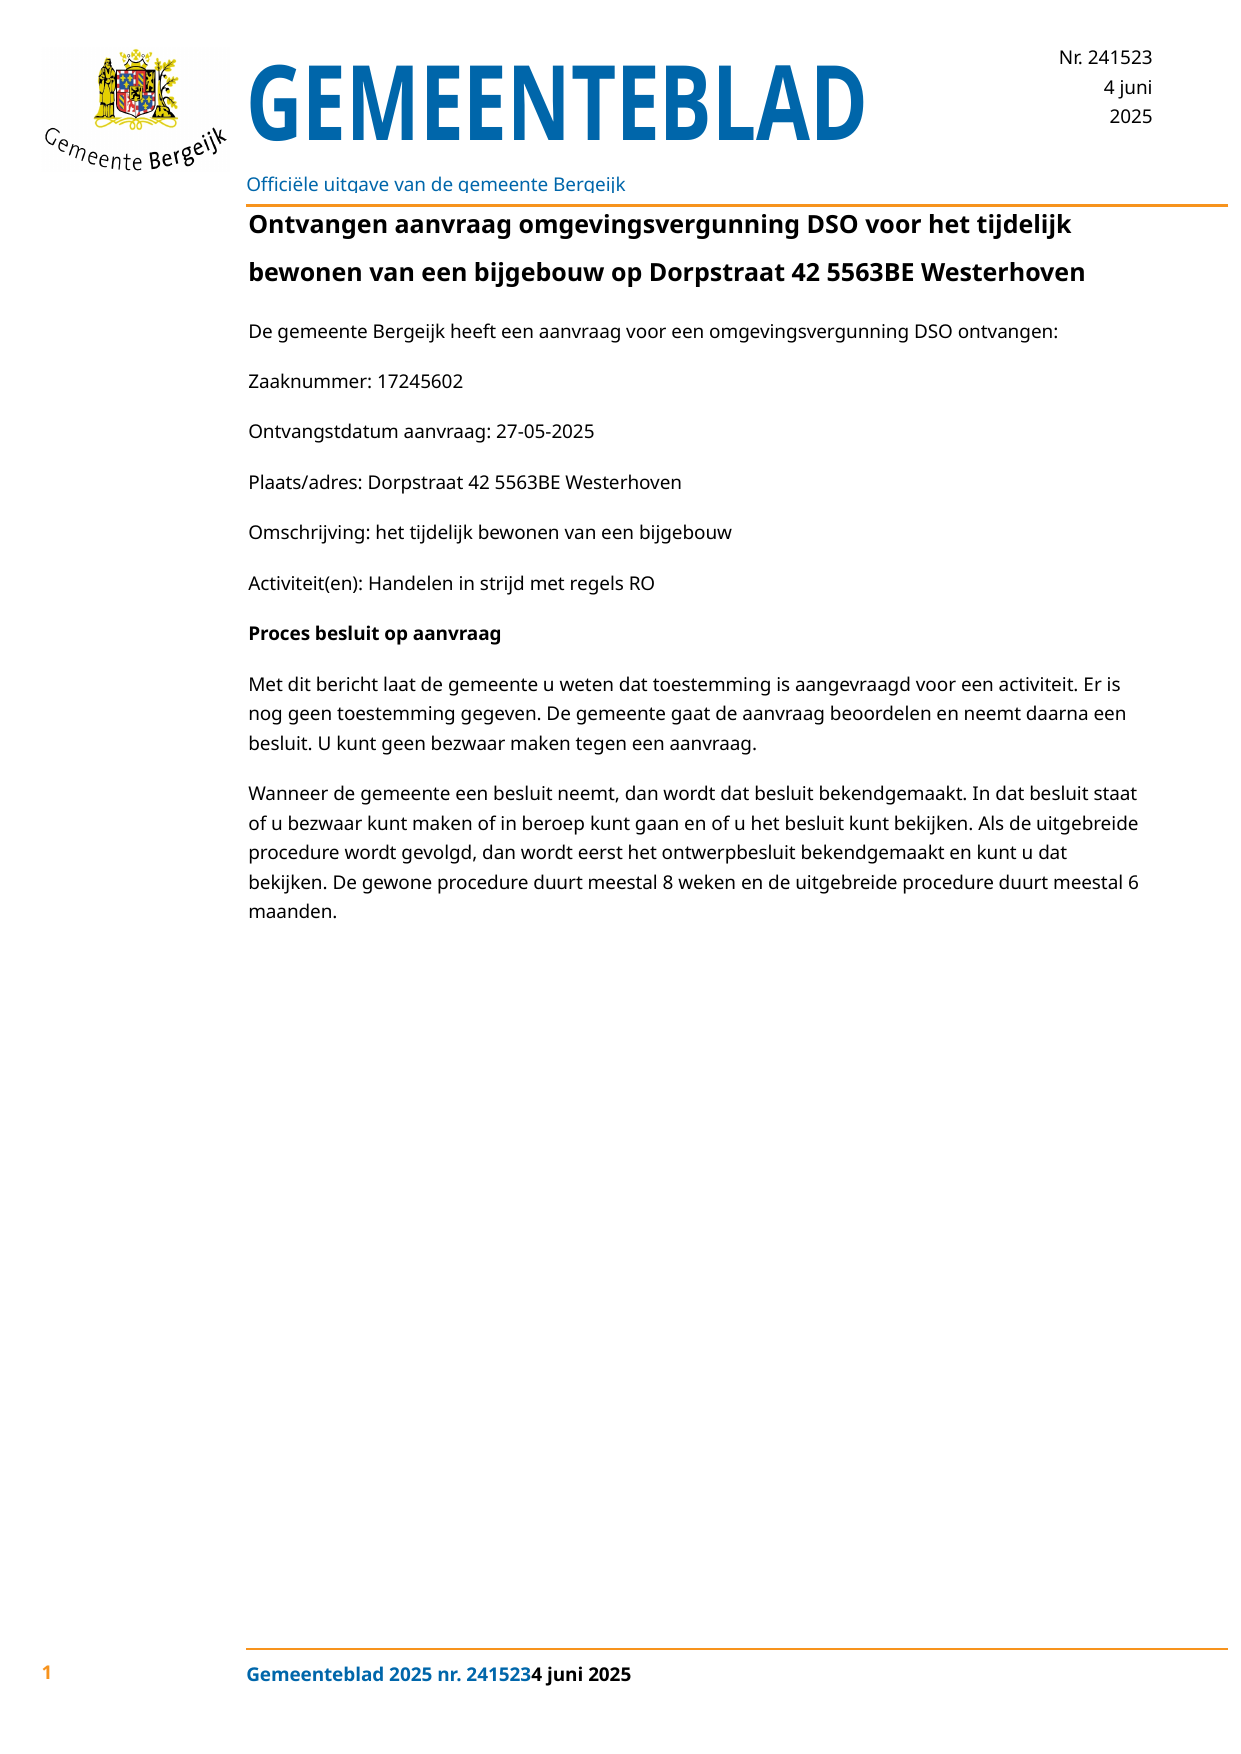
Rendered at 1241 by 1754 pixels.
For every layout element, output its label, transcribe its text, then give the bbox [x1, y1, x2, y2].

text Ontvangstdatum aanvraag: 27-05-2025 [248, 419, 1152, 444]
text Zaaknummer: 17245602 [248, 368, 1152, 394]
text De gemeente Bergeijk heeft een aanvraag voor een omgevingsvergunning DSO ontvangen: [248, 318, 1152, 344]
text Proces besluit op aanvraag [248, 620, 1152, 646]
picture [41, 47, 231, 172]
text Omschrijving: het tijdelijk bewonen van een bijgebouw [248, 519, 1152, 545]
text Ontvangen aanvraag omgevingsvergunning DSO voor het tijdelijk bewonen van een bijgebouw op Dorpstraat 42 5563BE Westerhoven [248, 207, 1152, 288]
text Activiteit(en): Handelen in strijd met regels RO [248, 570, 1152, 596]
text Wanneer de gemeente een besluit neemt, dan wordt dat besluit bekendgemaakt. In dat besluit staat of u bezwaar kunt maken of in beroep kunt gaan en of u het besluit kunt bekijken. Als de uitgebreide procedure wordt gevolgd, dan wordt eerst het ontwerpbesluit bekendgemaakt en kunt u dat bekijken. De gewone procedure duurt meestal 8 weken en de uitgebreide procedure duurt meestal 6 maanden. [248, 780, 1152, 924]
text Plaats/adres: Dorpstraat 42 5563BE Westerhoven [248, 469, 1152, 495]
text Met dit bericht laat de gemeente u weten dat toestemming is aangevraagd voor een activiteit. Er is nog geen toestemming gegeven. De gemeente gaat de aanvraag beoordelen en neemt daarna een besluit. U kunt geen bezwaar maken tegen een aanvraag. [248, 671, 1152, 756]
